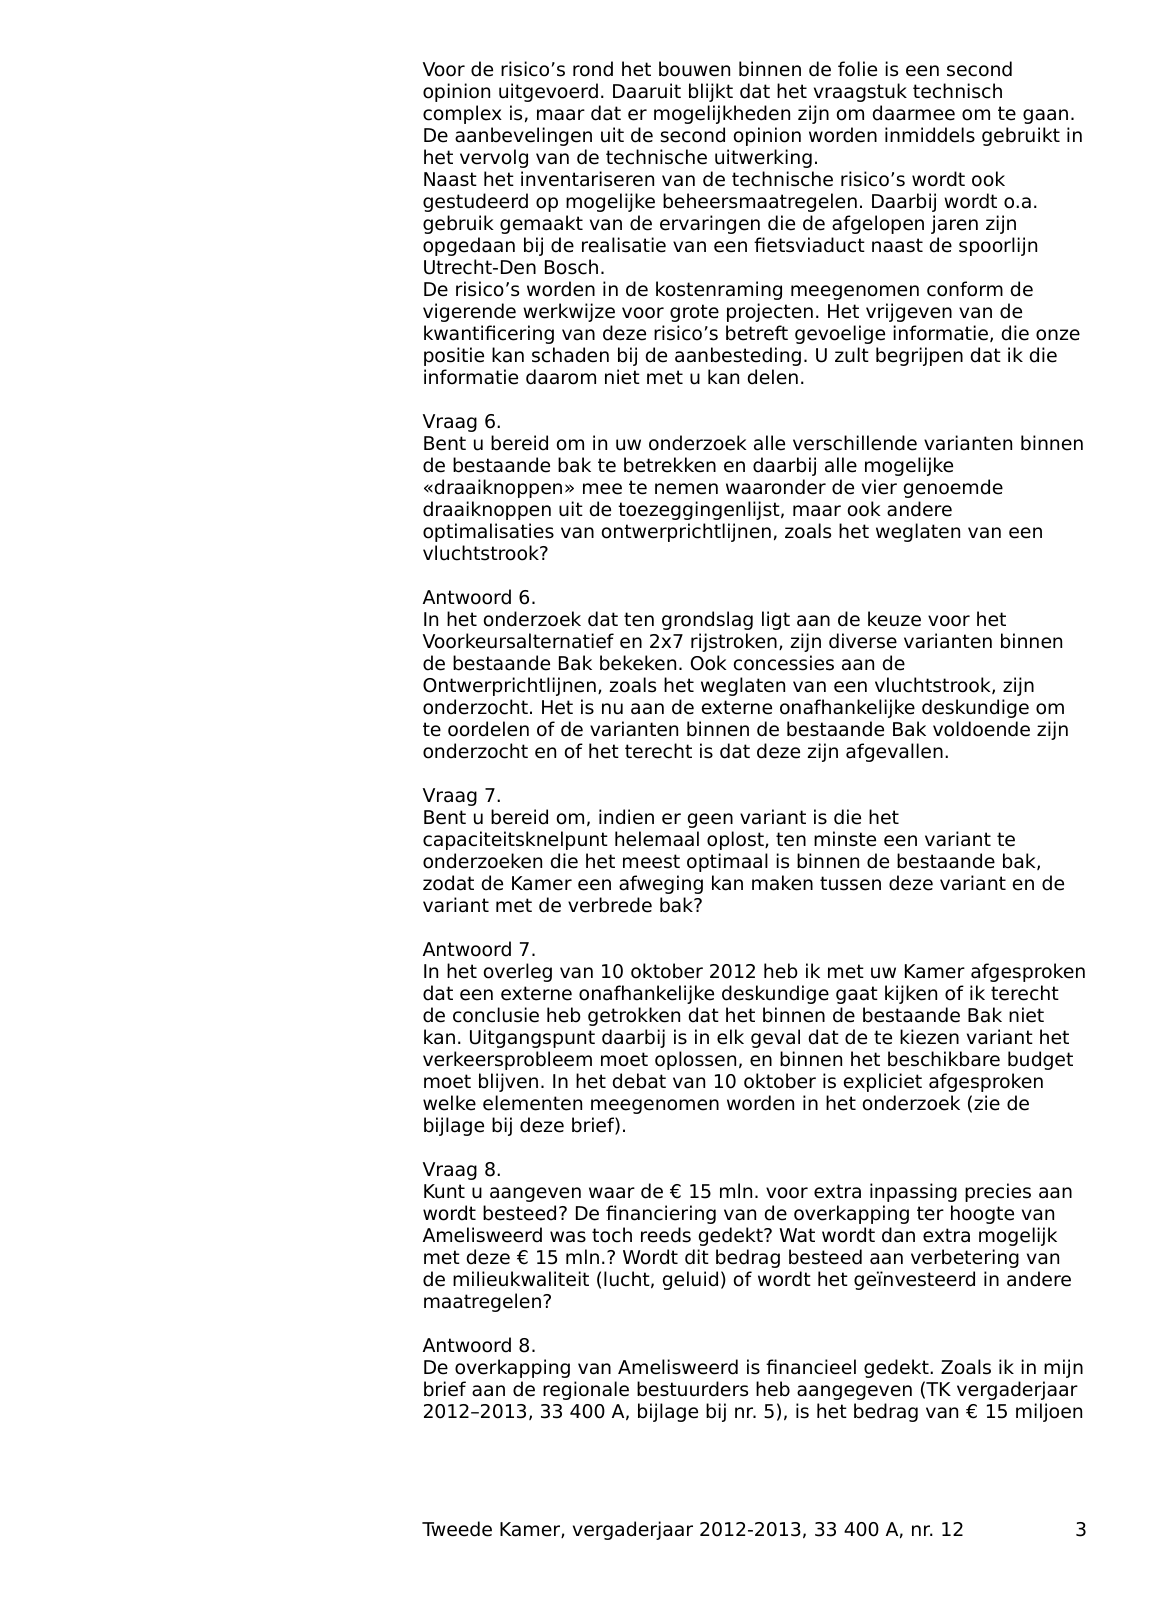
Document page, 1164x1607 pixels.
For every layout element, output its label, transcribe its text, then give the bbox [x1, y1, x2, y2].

text Antwoord 7. [422, 939, 1087, 961]
text Bent u bereid om, indien er geen variant is die het capaciteitsknelpunt helemaal oplost, ten minste een variant te onderzoeken die het meest optimaal is binnen de bestaande bak, zodat de Kamer een afweging kan maken tussen deze variant en de variant met de verbrede bak? [422, 807, 1087, 917]
text In het overleg van 10 oktober 2012 heb ik met uw Kamer afgesproken dat een externe onafhankelijke deskundige gaat kijken of ik terecht de conclusie heb getrokken dat het binnen de bestaande Bak niet kan. Uitgangspunt daarbij is in elk geval dat de te kiezen variant het verkeersprobleem moet oplossen, en binnen het beschikbare budget moet blijven. In het debat van 10 oktober is expliciet afgesproken welke elementen meegenomen worden in het onderzoek (zie de bijlage bij deze brief). [422, 961, 1087, 1137]
text Bent u bereid om in uw onderzoek alle verschillende varianten binnen de bestaande bak te betrekken en daarbij alle mogelijke «draaiknoppen» mee te nemen waaronder de vier genoemde draaiknoppen uit de toezeggingenlijst, maar ook andere optimalisaties van ontwerprichtlijnen, zoals het weglaten van een vluchtstrook? [422, 433, 1087, 565]
text Antwoord 6. [422, 587, 1087, 609]
text Kunt u aangeven waar de € 15 mln. voor extra inpassing precies aan wordt besteed? De financiering van de overkapping ter hoogte van Amelisweerd was toch reeds gedekt? Wat wordt dan extra mogelijk met deze € 15 mln.? Wordt dit bedrag besteed aan verbetering van de milieukwaliteit (lucht, geluid) of wordt het geïnvesteerd in andere maatregelen? [422, 1181, 1087, 1313]
text Vraag 6. [422, 411, 1087, 433]
text Voor de risico’s rond het bouwen binnen de folie is een second opinion uitgevoerd. Daaruit blijkt dat het vraagstuk technisch complex is, maar dat er mogelijkheden zijn om daarmee om te gaan. De aanbevelingen uit de second opinion worden inmiddels gebruikt in het vervolg van de technische uitwerking. [422, 59, 1087, 169]
text De overkapping van Amelisweerd is financieel gedekt. Zoals ik in mijn brief aan de regionale bestuurders heb aangegeven (TK vergaderjaar 2012–2013, 33 400 A, bijlage bij nr. 5), is het bedrag van € 15 miljoen [422, 1357, 1087, 1423]
text In het onderzoek dat ten grondslag ligt aan de keuze voor het Voorkeursalternatief en 2x7 rijstroken, zijn diverse varianten binnen de bestaande Bak bekeken. Ook concessies aan de Ontwerprichtlijnen, zoals het weglaten van een vluchtstrook, zijn onderzocht. Het is nu aan de externe onafhankelijke deskundige om te oordelen of de varianten binnen de bestaande Bak voldoende zijn onderzocht en of het terecht is dat deze zijn afgevallen. [422, 609, 1087, 763]
text Vraag 8. [422, 1159, 1087, 1181]
text Vraag 7. [422, 785, 1087, 807]
text Naast het inventariseren van de technische risico’s wordt ook gestudeerd op mogelijke beheersmaatregelen. Daarbij wordt o.a. gebruik gemaakt van de ervaringen die de afgelopen jaren zijn opgedaan bij de realisatie van een fietsviaduct naast de spoorlijn Utrecht-Den Bosch. [422, 169, 1087, 279]
text Antwoord 8. [422, 1335, 1087, 1357]
text De risico’s worden in de kostenraming meegenomen conform de vigerende werkwijze voor grote projecten. Het vrijgeven van de kwantificering van deze risico’s betreft gevoelige informatie, die onze positie kan schaden bij de aanbesteding. U zult begrijpen dat ik die informatie daarom niet met u kan delen. [422, 279, 1087, 389]
